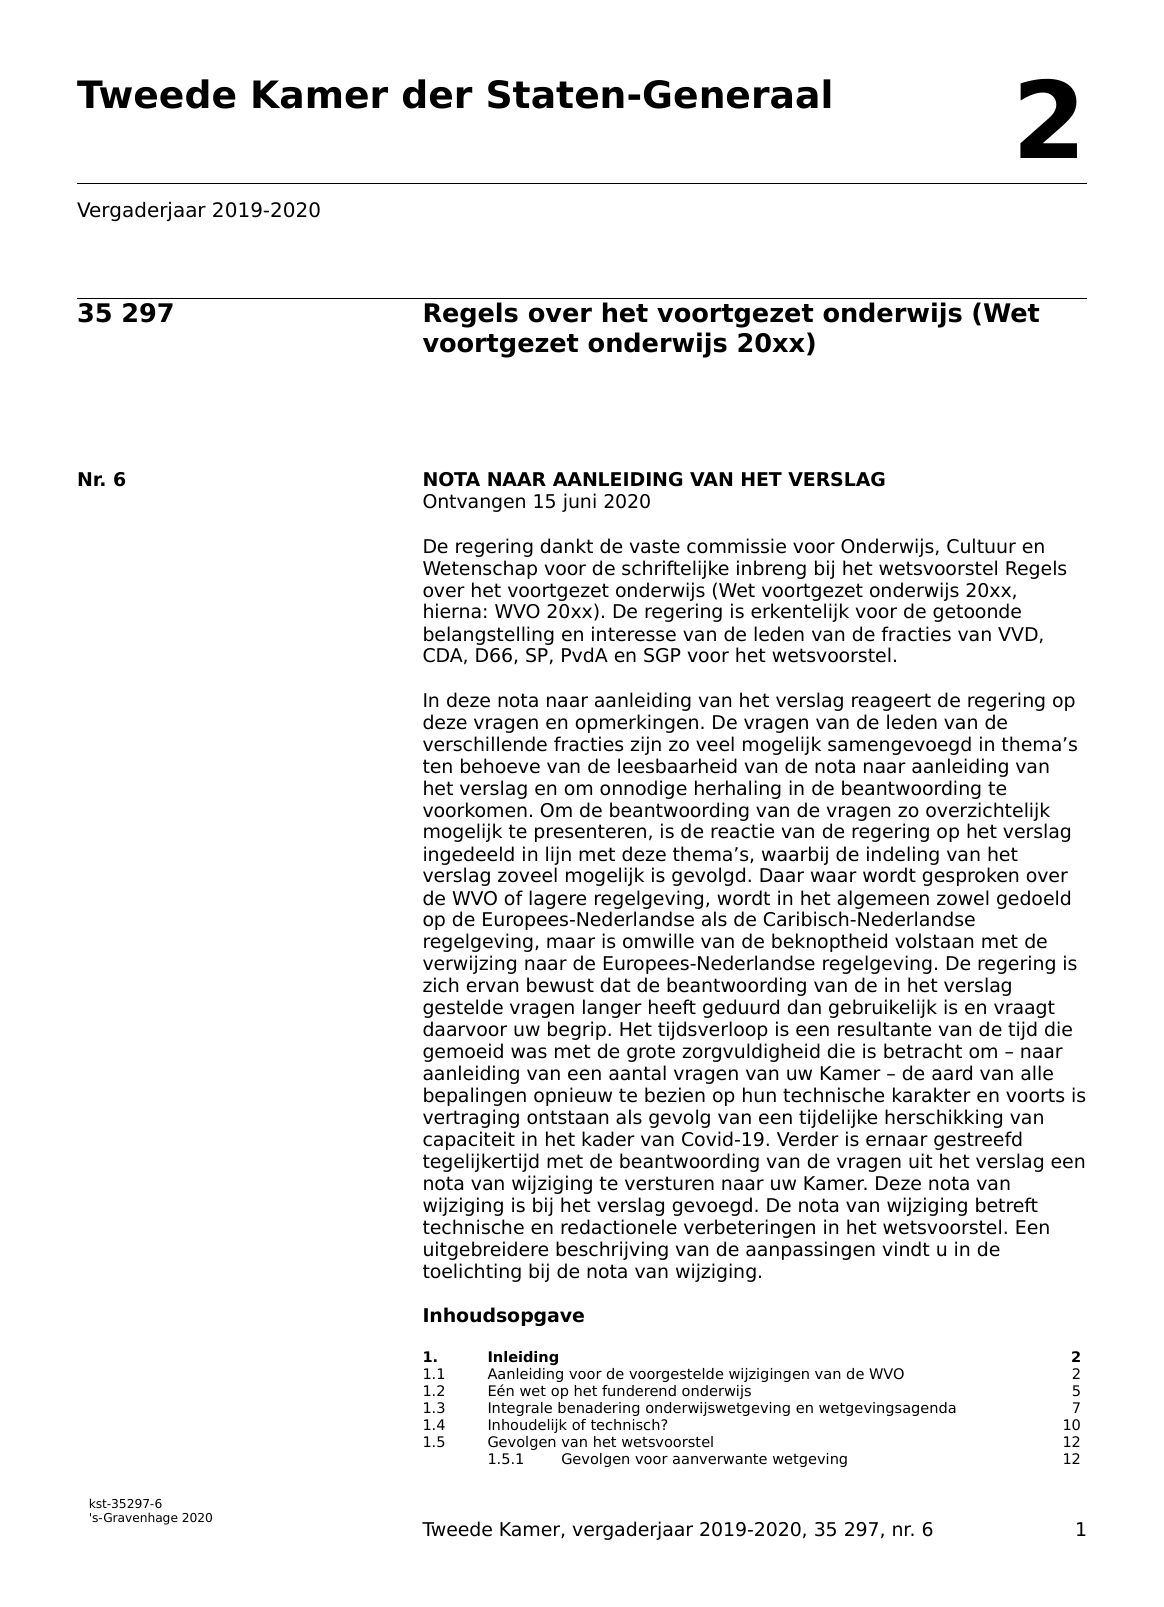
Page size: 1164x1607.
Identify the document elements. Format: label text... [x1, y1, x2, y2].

text kst-35297-6 [88, 1497, 323, 1511]
table_cell 1.2 [422, 1383, 481, 1400]
table_cell Eén wet op het funderend onderwijs [481, 1383, 1027, 1400]
table_header 2 [1028, 1349, 1087, 1366]
table_cell Gevolgen voor aanverwante wetgeving [555, 1451, 1027, 1468]
table_header 1. [422, 1349, 481, 1366]
table_cell 1.3 [422, 1400, 481, 1417]
table_cell Aanleiding voor de voorgestelde wijzigingen van de WVO [481, 1366, 1027, 1383]
text Ontvangen 15 juni 2020 [422, 491, 1087, 513]
text 's-Gravenhage 2020 [88, 1511, 323, 1525]
table_cell Vergaderjaar 2019-2020 [77, 184, 1087, 298]
subtitle 35 297 Regels over het voortgezet onderwijs (Wet voortgezet onderwijs 20xx) [77, 299, 1087, 358]
table_cell Integrale benadering onderwijswetgeving en wetgevingsagenda [481, 1400, 1027, 1417]
table_cell 7 [1028, 1400, 1087, 1417]
text In deze nota naar aanleiding van het verslag reageert de regering op deze vragen en opmerkingen. De vragen van de leden van de verschillende fracties zijn zo veel mogelijk samengevoegd in thema’s ten behoeve van de leesbaarheid van de nota naar aanleiding van het verslag en om onnodige herhaling in de beantwoording te voorkomen. Om de beantwoording van de vragen zo overzichtelijk mogelijk te presenteren, is de reactie van de regering op het verslag ingedeeld in lijn met deze thema’s, waarbij de indeling van het verslag zoveel mogelijk is gevolgd. Daar waar wordt gesproken over de WVO of lagere regelgeving, wordt in het algemeen zowel gedoeld op de Europees-Nederlandse als de Caribisch-Nederlandse regelgeving, maar is omwille van de beknoptheid volstaan met de verwijzing naar de Europees-Nederlandse regelgeving. De regering is zich ervan bewust dat de beantwoording van de in het verslag gestelde vragen langer heeft geduurd dan gebruikelijk is en vraagt daarvoor uw begrip. Het tijdsverloop is een resultante van de tijd die gemoeid was met de grote zorgvuldigheid die is betracht om – naar aanleiding van een aantal vragen van uw Kamer – de aard van alle bepalingen opnieuw te bezien op hun technische karakter en voorts is vertraging ontstaan als gevolg van een tijdelijke herschikking van capaciteit in het kader van Covid-19. Verder is ernaar gestreefd tegelijkertijd met de beantwoording van de vragen uit het verslag een nota van wijziging te versturen naar uw Kamer. Deze nota van wijziging is bij het verslag gevoegd. De nota van wijziging betreft technische en redactionele verbeteringen in het wetsvoorstel. Een uitgebreidere beschrijving van de aanpassingen vindt u in de toelichting bij de nota van wijziging. [422, 689, 1087, 1283]
table_cell Gevolgen van het wetsvoorstel [481, 1434, 1027, 1451]
table_header 2 [886, 59, 1087, 183]
table_cell 1.1 [422, 1366, 481, 1383]
table_cell 1.4 [422, 1417, 481, 1434]
subtitle Inhoudsopgave [422, 1305, 1087, 1327]
table_cell 12 [1028, 1451, 1087, 1468]
table_cell 1.5.1 [481, 1451, 555, 1468]
table_header Tweede Kamer der Staten-Generaal [77, 59, 886, 183]
table_header Inleiding [481, 1349, 1027, 1366]
subtitle Nr. 6 NOTA NAAR AANLEIDING VAN HET VERSLAG [77, 469, 1087, 491]
table_cell [422, 1451, 481, 1468]
table_cell 10 [1028, 1417, 1087, 1434]
text De regering dankt de vaste commissie voor Onderwijs, Cultuur en Wetenschap voor de schriftelijke inbreng bij het wetsvoorstel Regels over het voortgezet onderwijs (Wet voortgezet onderwijs 20xx, hierna: WVO 20xx). De regering is erkentelijk voor de getoonde belangstelling en interesse van de leden van de fracties van VVD, CDA, D66, SP, PvdA en SGP voor het wetsvoorstel. [422, 536, 1087, 667]
table_cell 12 [1028, 1434, 1087, 1451]
table_cell 2 [1028, 1366, 1087, 1383]
table_cell 5 [1028, 1383, 1087, 1400]
table_cell 1.5 [422, 1434, 481, 1451]
table_cell Inhoudelijk of technisch? [481, 1417, 1027, 1434]
